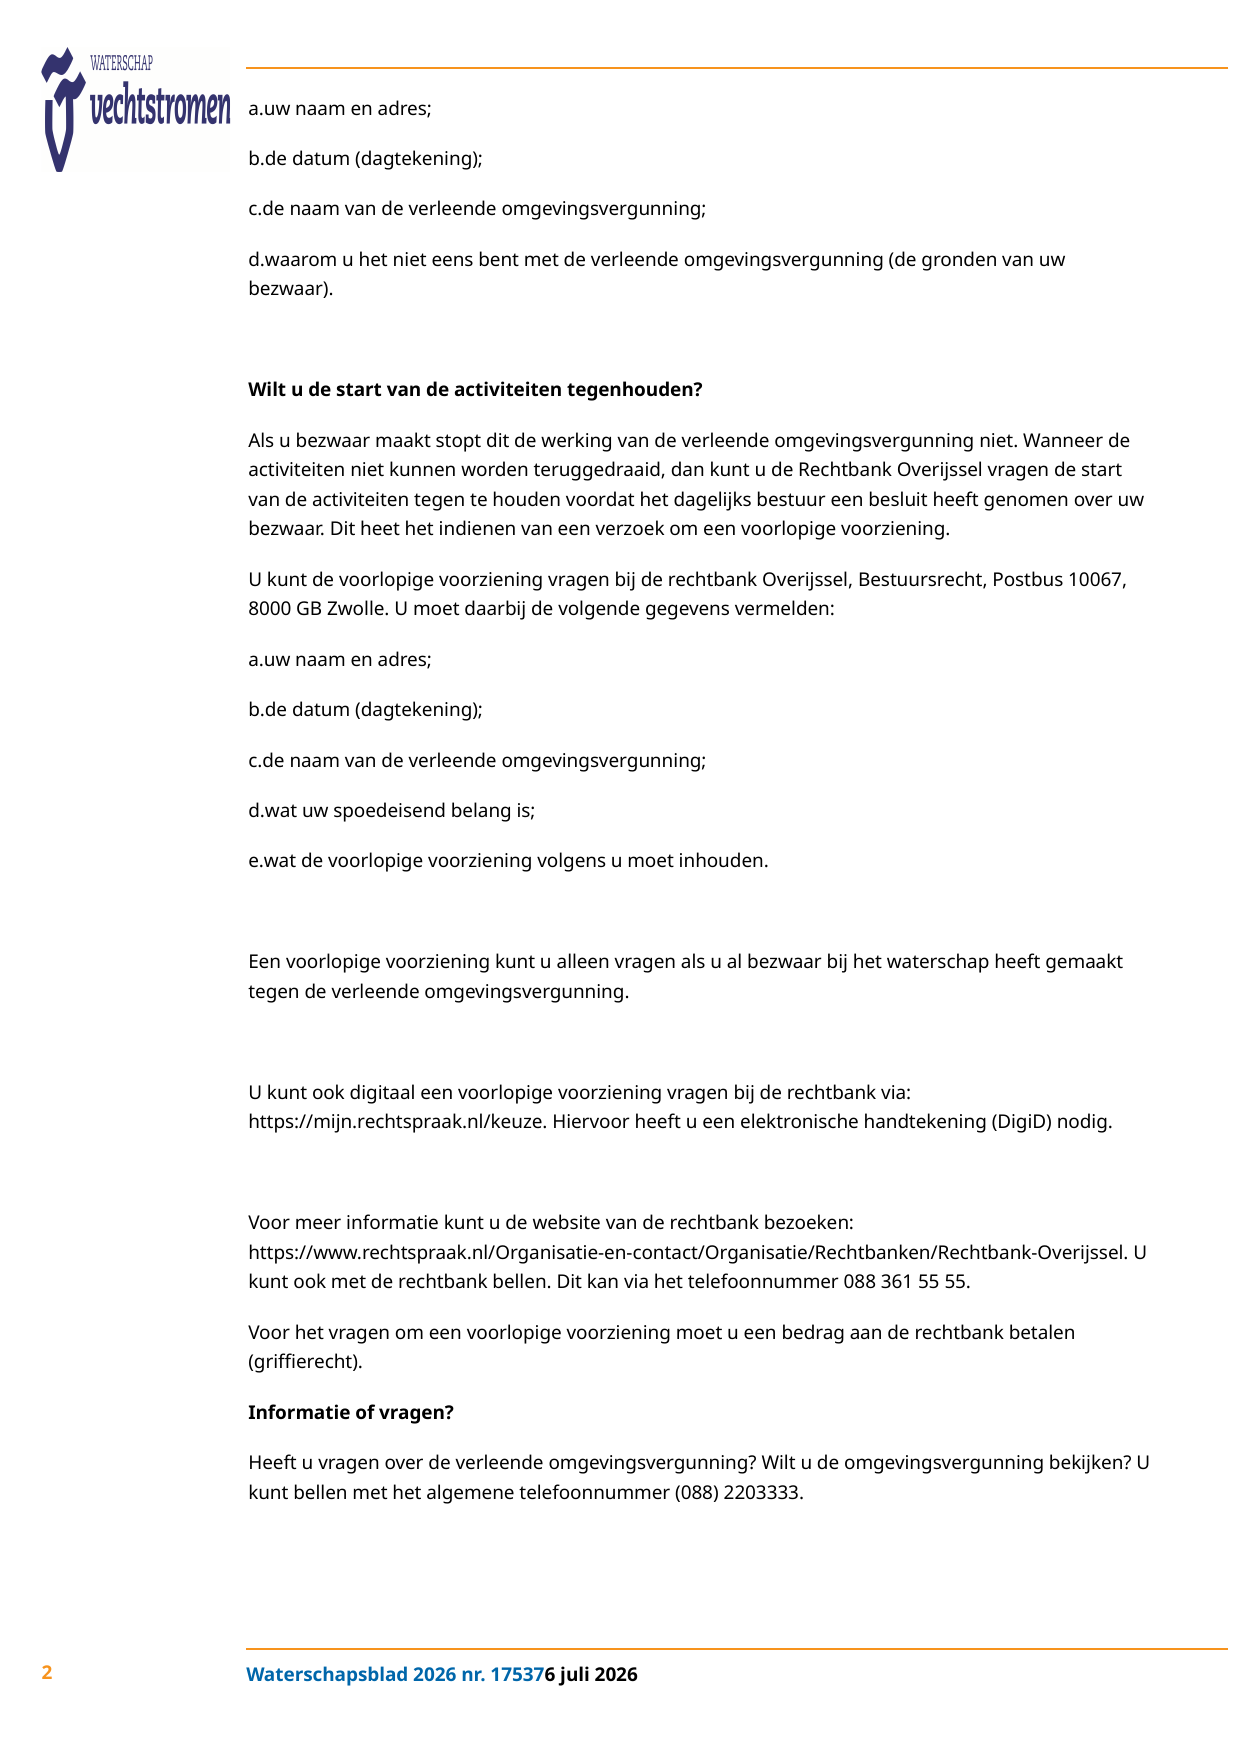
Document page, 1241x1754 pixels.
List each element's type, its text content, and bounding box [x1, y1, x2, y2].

text Heeft u vragen over de verleende omgevingsvergunning? Wilt u de omgevingsvergunning bekijken? U kunt bellen met het algemene telefoonnummer (088) 2203333. [248, 1449, 1152, 1505]
text d.wat uw spoedeisend belang is; [248, 797, 1152, 823]
text Als u bezwaar maakt stopt dit de werking van de verleende omgevingsvergunning niet. Wanneer de activiteiten niet kunnen worden teruggedraaid, dan kunt u de Rechtbank Overijssel vragen de start van de activiteiten tegen te houden voordat het dagelijks bestuur een besluit heeft genomen over uw bezwaar. Dit heet het indienen van een verzoek om een voorlopige voorziening. [248, 427, 1152, 541]
text Voor meer informatie kunt u de website van de rechtbank bezoeken: https://www.rechtspraak.nl/Organisatie-en-contact/Organisatie/Rechtbanken/Rechtbank-Overijssel. U kunt ook met de rechtbank bellen. Dit kan via het telefoonnummer 088 361 55 55. [248, 1209, 1152, 1294]
text a.uw naam en adres; [248, 646, 1152, 672]
text U kunt de voorlopige voorziening vragen bij de rechtbank Overijssel, Bestuursrecht, Postbus 10067, 8000 GB Zwolle. U moet daarbij de volgende gegevens vermelden: [248, 566, 1152, 621]
text c.de naam van de verleende omgevingsvergunning; [248, 747, 1152, 773]
text Informatie of vragen? [248, 1399, 1152, 1425]
text U kunt ook digitaal een voorlopige voorziening vragen bij de rechtbank via: https://mijn.rechtspraak.nl/keuze. Hiervoor heeft u een elektronische handtekening (DigiD) nodig. [248, 1079, 1152, 1134]
text b.de datum (dagtekening); [248, 696, 1152, 722]
text Wilt u de start van de activiteiten tegenhouden? [248, 376, 1152, 402]
text Voor het vragen om een voorlopige voorziening moet u een bedrag aan de rechtbank betalen (griffierecht). [248, 1319, 1152, 1374]
text a.uw naam en adres; [248, 95, 1152, 121]
picture [41, 47, 231, 172]
text Een voorlopige voorziening kunt u alleen vragen als u al bezwaar bij het waterschap heeft gemaakt tegen de verleende omgevingsvergunning. [248, 948, 1152, 1004]
text d.waarom u het niet eens bent met de verleende omgevingsvergunning (de gronden van uw bezwaar). [248, 246, 1152, 301]
text e.wat de voorlopige voorziening volgens u moet inhouden. [248, 848, 1152, 873]
text c.de naam van de verleende omgevingsvergunning; [248, 196, 1152, 221]
text b.de datum (dagtekening); [248, 145, 1152, 171]
